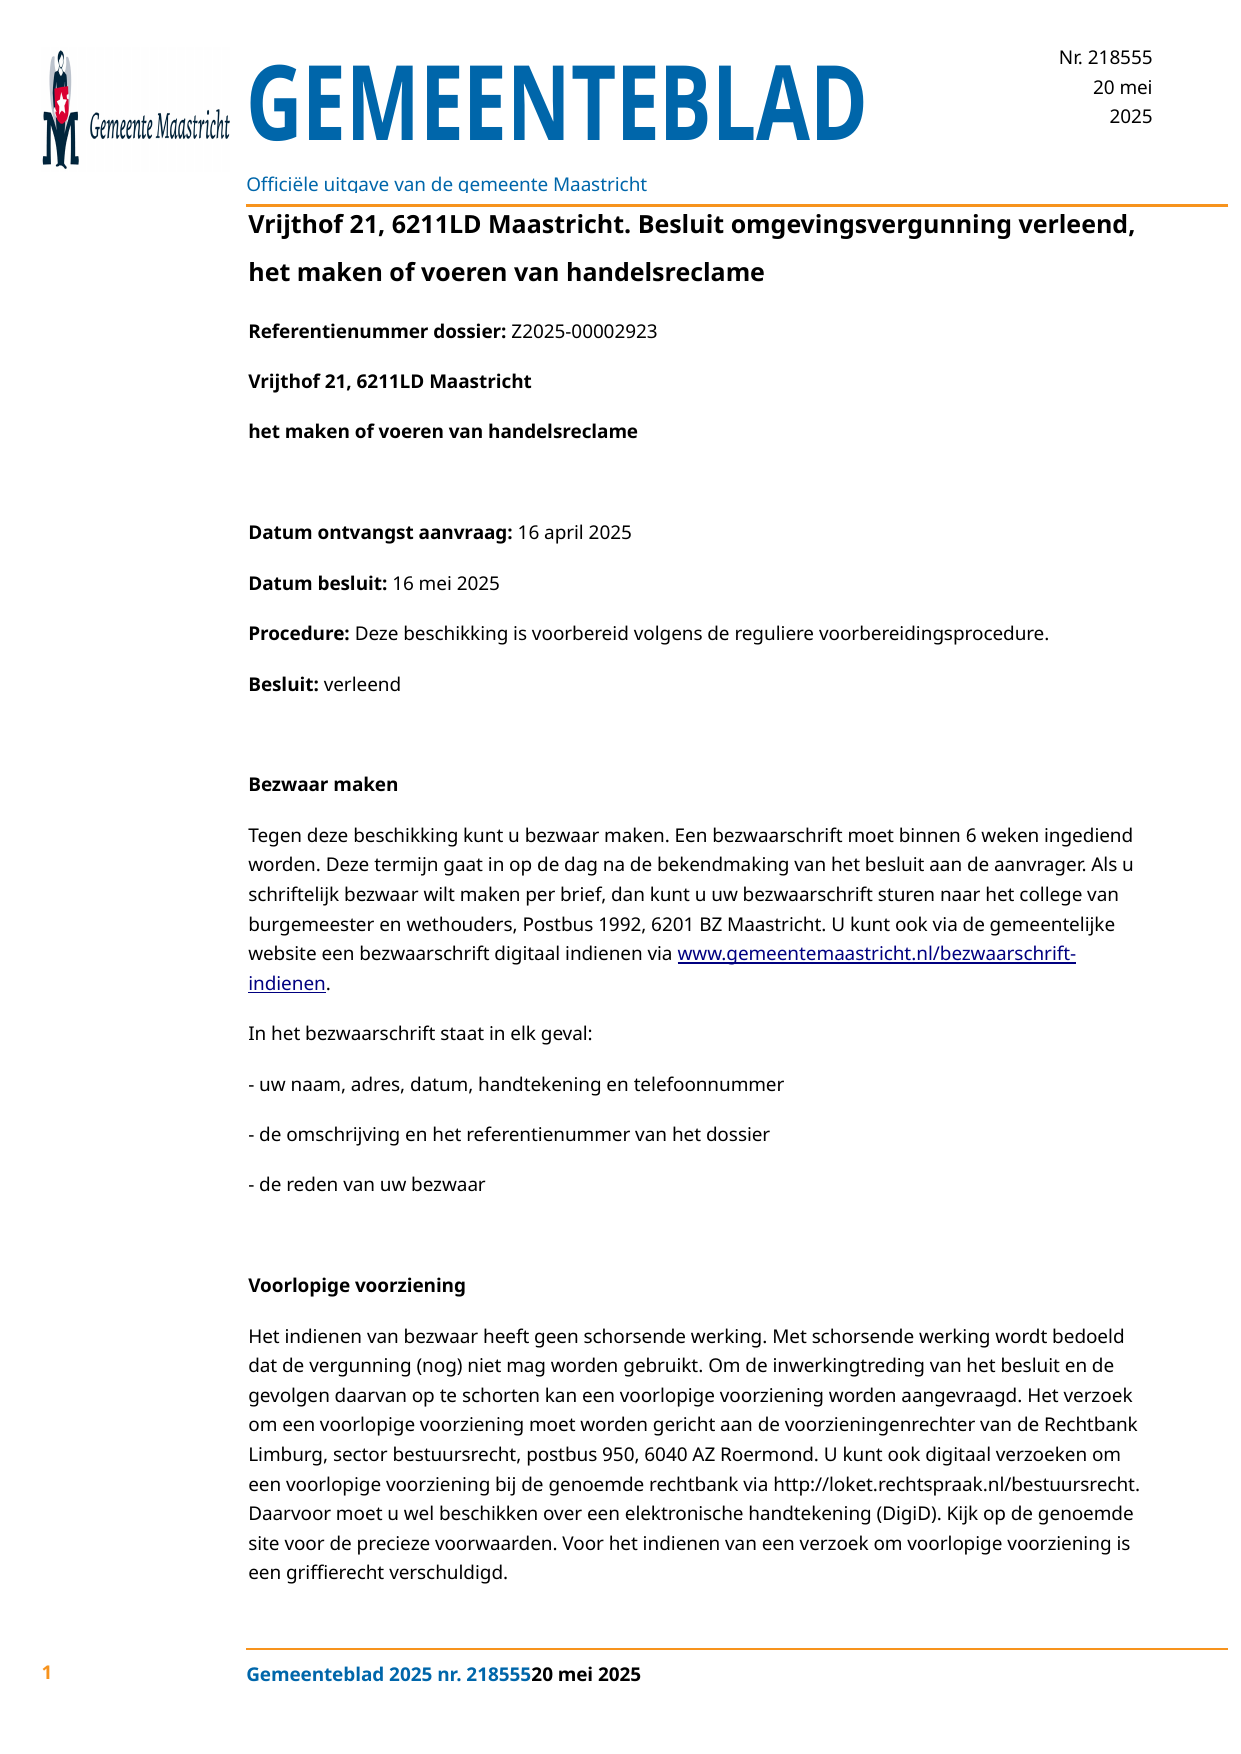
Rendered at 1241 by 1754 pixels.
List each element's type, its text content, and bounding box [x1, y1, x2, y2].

text Voorlopige voorziening [248, 1272, 1152, 1298]
text Procedure: Deze beschikking is voorbereid volgens de reguliere voorbereidingsprocedure. [248, 620, 1152, 646]
text Tegen deze beschikking kunt u bezwaar maken. Een bezwaarschrift moet binnen 6 weken ingediend worden. Deze termijn gaat in op de dag na de bekendmaking van het besluit aan de aanvrager. Als u schriftelijk bezwaar wilt maken per brief, dan kunt u uw bezwaarschrift sturen naar het college van burgemeester en wethouders, Postbus 1992, 6201 BZ Maastricht. U kunt ook via de gemeentelijke website een bezwaarschrift digitaal indienen via www.gemeentemaastricht.nl/bezwaarschrift-indienen. [248, 822, 1152, 996]
text In het bezwaarschrift staat in elk geval: [248, 1020, 1152, 1046]
text - uw naam, adres, datum, handtekening en telefoonnummer [248, 1071, 1152, 1097]
text - de reden van uw bezwaar [248, 1172, 1152, 1197]
text Bezwaar maken [248, 772, 1152, 797]
text Vrijthof 21, 6211LD Maastricht. Besluit omgevingsvergunning verleend, het maken of voeren van handelsreclame [248, 207, 1152, 288]
text Datum ontvangst aanvraag: 16 april 2025 [248, 519, 1152, 545]
text Het indienen van bezwaar heeft geen schorsende werking. Met schorsende werking wordt bedoeld dat de vergunning (nog) niet mag worden gebruikt. Om de inwerkingtreding van het besluit en de gevolgen daarvan op te schorten kan een voorlopige voorziening worden aangevraagd. Het verzoek om een voorlopige voorziening moet worden gericht aan de voorzieningenrechter van de Rechtbank Limburg, sector bestuursrecht, postbus 950, 6040 AZ Roermond. U kunt ook digitaal verzoeken om een voorlopige voorziening bij de genoemde rechtbank via http://loket.rechtspraak.nl/bestuursrecht. Daarvoor moet u wel beschikken over een elektronische handtekening (DigiD). Kijk op de genoemde site voor de precieze voorwaarden. Voor het indienen van een verzoek om voorlopige voorziening is een griffierecht verschuldigd. [248, 1323, 1152, 1585]
text het maken of voeren van handelsreclame [248, 419, 1152, 444]
text Referentienummer dossier: Z2025-00002923 [248, 318, 1152, 344]
text Datum besluit: 16 mei 2025 [248, 570, 1152, 596]
text Besluit: verleend [248, 671, 1152, 697]
picture [41, 47, 231, 172]
text - de omschrijving en het referentienummer van het dossier [248, 1121, 1152, 1147]
text Vrijthof 21, 6211LD Maastricht [248, 368, 1152, 394]
